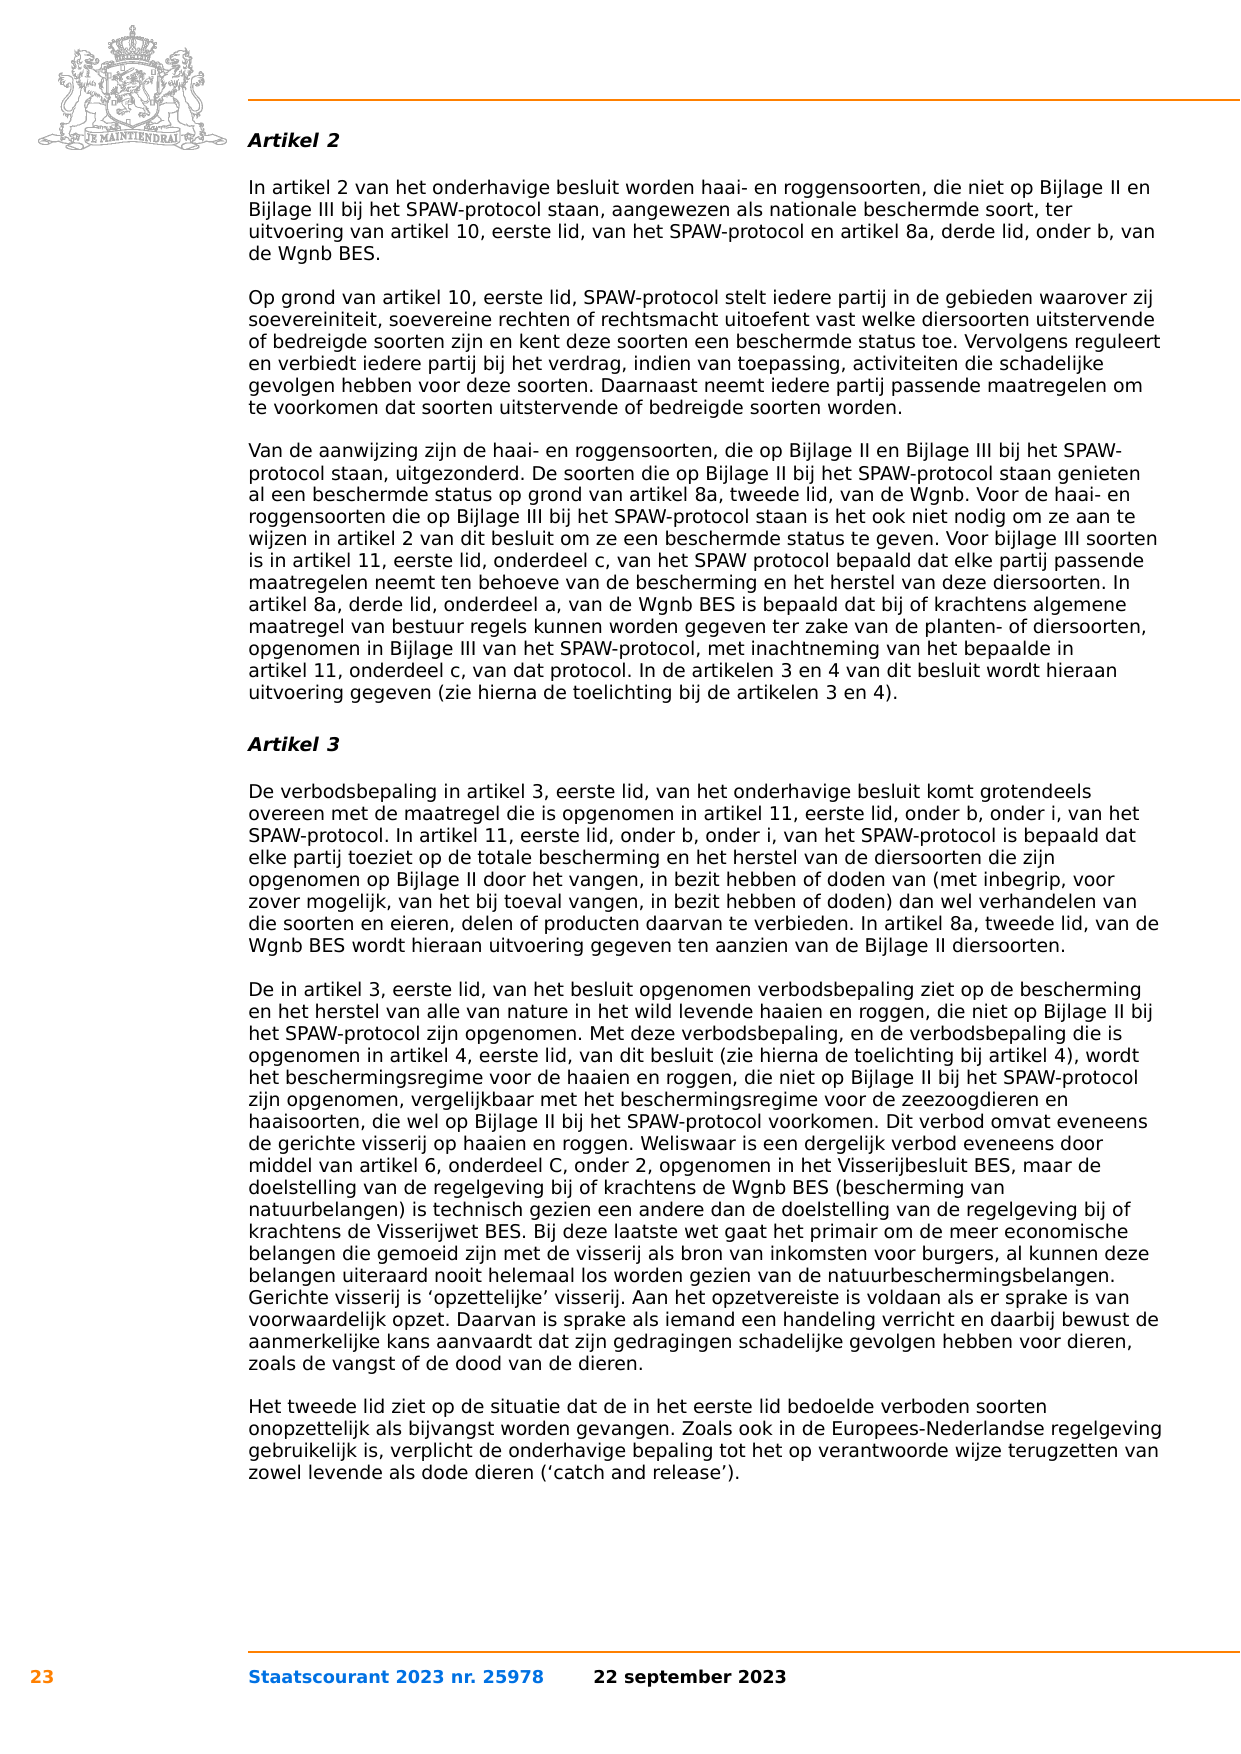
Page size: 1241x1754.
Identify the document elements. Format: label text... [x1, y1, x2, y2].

text De in artikel 3, eerste lid, van het besluit opgenomen verbodsbepaling ziet op de bescherming en het herstel van alle van nature in het wild levende haaien en roggen, die niet op Bijlage II bij het SPAW-protocol zijn opgenomen. Met deze verbodsbepaling, en de verbodsbepaling die is opgenomen in artikel 4, eerste lid, van dit besluit (zie hierna de toelichting bij artikel 4), wordt het beschermingsregime voor de haaien en roggen, die niet op Bijlage II bij het SPAW-protocol zijn opgenomen, vergelijkbaar met het beschermingsregime voor de zeezoogdieren en haaisoorten, die wel op Bijlage II bij het SPAW-protocol voorkomen. Dit verbod omvat eveneens de gerichte visserij op haaien en roggen. Weliswaar is een dergelijk verbod eveneens door middel van artikel 6, onderdeel C, onder 2, opgenomen in het Visserijbesluit BES, maar de doelstelling van de regelgeving bij of krachtens de Wgnb BES (bescherming van natuurbelangen) is technisch gezien een andere dan de doelstelling van de regelgeving bij of krachtens de Visserijwet BES. Bij deze laatste wet gaat het primair om de meer economische belangen die gemoeid zijn met de visserij als bron van inkomsten voor burgers, al kunnen deze belangen uiteraard nooit helemaal los worden gezien van de natuurbeschermingsbelangen. Gerichte visserij is ‘opzettelijke’ visserij. Aan het opzetvereiste is voldaan als er sprake is van voorwaardelijk opzet. Daarvan is sprake als iemand een handeling verricht en daarbij bewust de aanmerkelijke kans aanvaardt dat zijn gedragingen schadelijke gevolgen hebben voor dieren, zoals de vangst of de dood van de dieren. [248, 979, 1163, 1374]
text De verbodsbepaling in artikel 3, eerste lid, van het onderhavige besluit komt grotendeels overeen met de maatregel die is opgenomen in artikel 11, eerste lid, onder b, onder i, van het SPAW-protocol. In artikel 11, eerste lid, onder b, onder i, van het SPAW-protocol is bepaald dat elke partij toeziet op de totale bescherming en het herstel van de diersoorten die zijn opgenomen op Bijlage II door het vangen, in bezit hebben of doden van (met inbegrip, voor zover mogelijk, van het bij toeval vangen, in bezit hebben of doden) dan wel verhandelen van die soorten en eieren, delen of producten daarvan te verbieden. In artikel 8a, tweede lid, van de Wgnb BES wordt hieraan uitvoering gegeven ten aanzien van de Bijlage II diersoorten. [248, 781, 1163, 957]
text Het tweede lid ziet op de situatie dat de in het eerste lid bedoelde verboden soorten onopzettelijk als bijvangst worden gevangen. Zoals ook in de Europees-Nederlandse regelgeving gebruikelijk is, verplicht de onderhavige bepaling tot het op verantwoorde wijze terugzetten van zowel levende als dode dieren (‘catch and release’). [248, 1396, 1163, 1484]
subtitle Artikel 3 [248, 734, 1163, 756]
subtitle Artikel 2 [248, 130, 1163, 152]
text Van de aanwijzing zijn de haai- en roggensoorten, die op Bijlage II en Bijlage III bij het SPAW-protocol staan, uitgezonderd. De soorten die op Bijlage II bij het SPAW-protocol staan genieten al een beschermde status op grond van artikel 8a, tweede lid, van de Wgnb. Voor de haai- en roggensoorten die op Bijlage III bij het SPAW-protocol staan is het ook niet nodig om ze aan te wijzen in artikel 2 van dit besluit om ze een beschermde status te geven. Voor bijlage III soorten is in artikel 11, eerste lid, onderdeel c, van het SPAW protocol bepaald dat elke partij passende maatregelen neemt ten behoeve van de bescherming en het herstel van deze diersoorten. In artikel 8a, derde lid, onderdeel a, van de Wgnb BES is bepaald dat bij of krachtens algemene maatregel van bestuur regels kunnen worden gegeven ter zake van de planten- of diersoorten, opgenomen in Bijlage III van het SPAW-protocol, met inachtneming van het bepaalde in artikel 11, onderdeel c, van dat protocol. In de artikelen 3 en 4 van dit besluit wordt hieraan uitvoering gegeven (zie hierna de toelichting bij de artikelen 3 en 4). [248, 440, 1163, 704]
picture [38, 25, 227, 150]
text Op grond van artikel 10, eerste lid, SPAW-protocol stelt iedere partij in de gebieden waarover zij soevereiniteit, soevereine rechten of rechtsmacht uitoefent vast welke diersoorten uitstervende of bedreigde soorten zijn en kent deze soorten een beschermde status toe. Vervolgens reguleert en verbiedt iedere partij bij het verdrag, indien van toepassing, activiteiten die schadelijke gevolgen hebben voor deze soorten. Daarnaast neemt iedere partij passende maatregelen om te voorkomen dat soorten uitstervende of bedreigde soorten worden. [248, 287, 1163, 418]
text In artikel 2 van het onderhavige besluit worden haai- en roggensoorten, die niet op Bijlage II en Bijlage III bij het SPAW-protocol staan, aangewezen als nationale beschermde soort, ter uitvoering van artikel 10, eerste lid, van het SPAW-protocol en artikel 8a, derde lid, onder b, van de Wgnb BES. [248, 177, 1163, 265]
